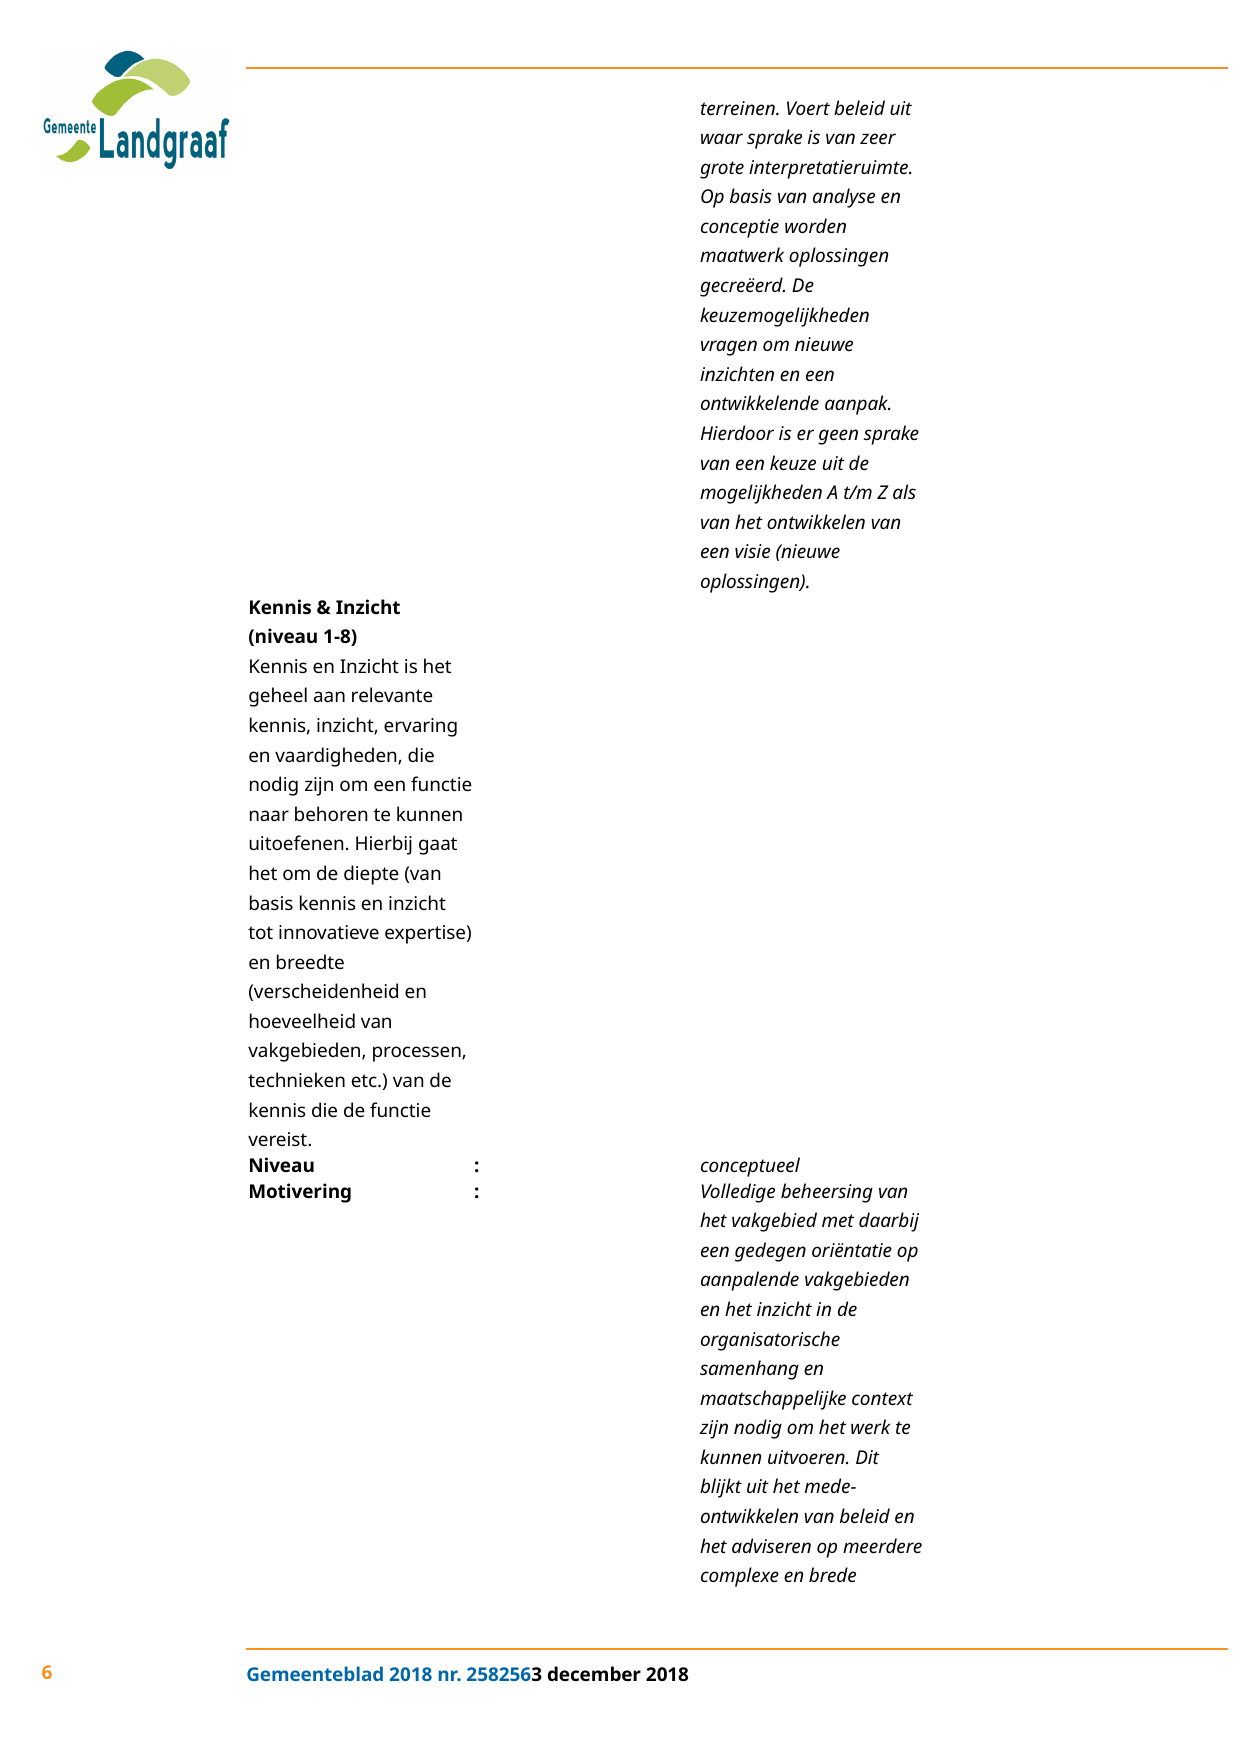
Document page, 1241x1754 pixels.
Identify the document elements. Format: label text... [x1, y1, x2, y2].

table_cell Niveau [248, 1152, 474, 1178]
picture [41, 47, 231, 172]
table_cell [926, 1152, 1152, 1178]
table_cell Kennis & Inzicht (niveau 1-8) Kennis en Inzicht is het geheel aan relevante kennis, inzicht, ervaring en vaardigheden, die nodig zijn om een functie naar behoren te kunnen uitoefenen. Hierbij gaat het om de diepte (van basis kennis en inzicht tot innovatieve expertise) en breedte (verscheidenheid en hoeveelheid van vakgebieden, processen, technieken etc.) van de kennis die de functie vereist. [248, 594, 474, 1152]
table_cell conceptueel [700, 1152, 926, 1178]
table_cell [474, 95, 700, 594]
table_cell : [474, 1178, 700, 1588]
table_cell [248, 95, 474, 594]
table_cell [926, 95, 1152, 594]
table_cell [926, 1178, 1152, 1588]
table_cell terreinen. Voert beleid uit waar sprake is van zeer grote interpretatieruimte. Op basis van analyse en conceptie worden maatwerk oplossingen gecreëerd. De keuzemogelijkheden vragen om nieuwe inzichten en een ontwikkelende aanpak. Hierdoor is er geen sprake van een keuze uit de mogelijkheden A t/m Z als van het ontwikkelen van een visie (nieuwe oplossingen). [700, 95, 926, 594]
table_cell [474, 594, 700, 1152]
table_cell Volledige beheersing van het vakgebied met daarbij een gedegen oriëntatie op aanpalende vakgebieden en het inzicht in de organisatorische samenhang en maatschappelijke context zijn nodig om het werk te kunnen uitvoeren. Dit blijkt uit het mede-ontwikkelen van beleid en het adviseren op meerdere complexe en brede [700, 1178, 926, 1588]
table_cell : [474, 1152, 700, 1178]
table_cell Motivering [248, 1178, 474, 1588]
